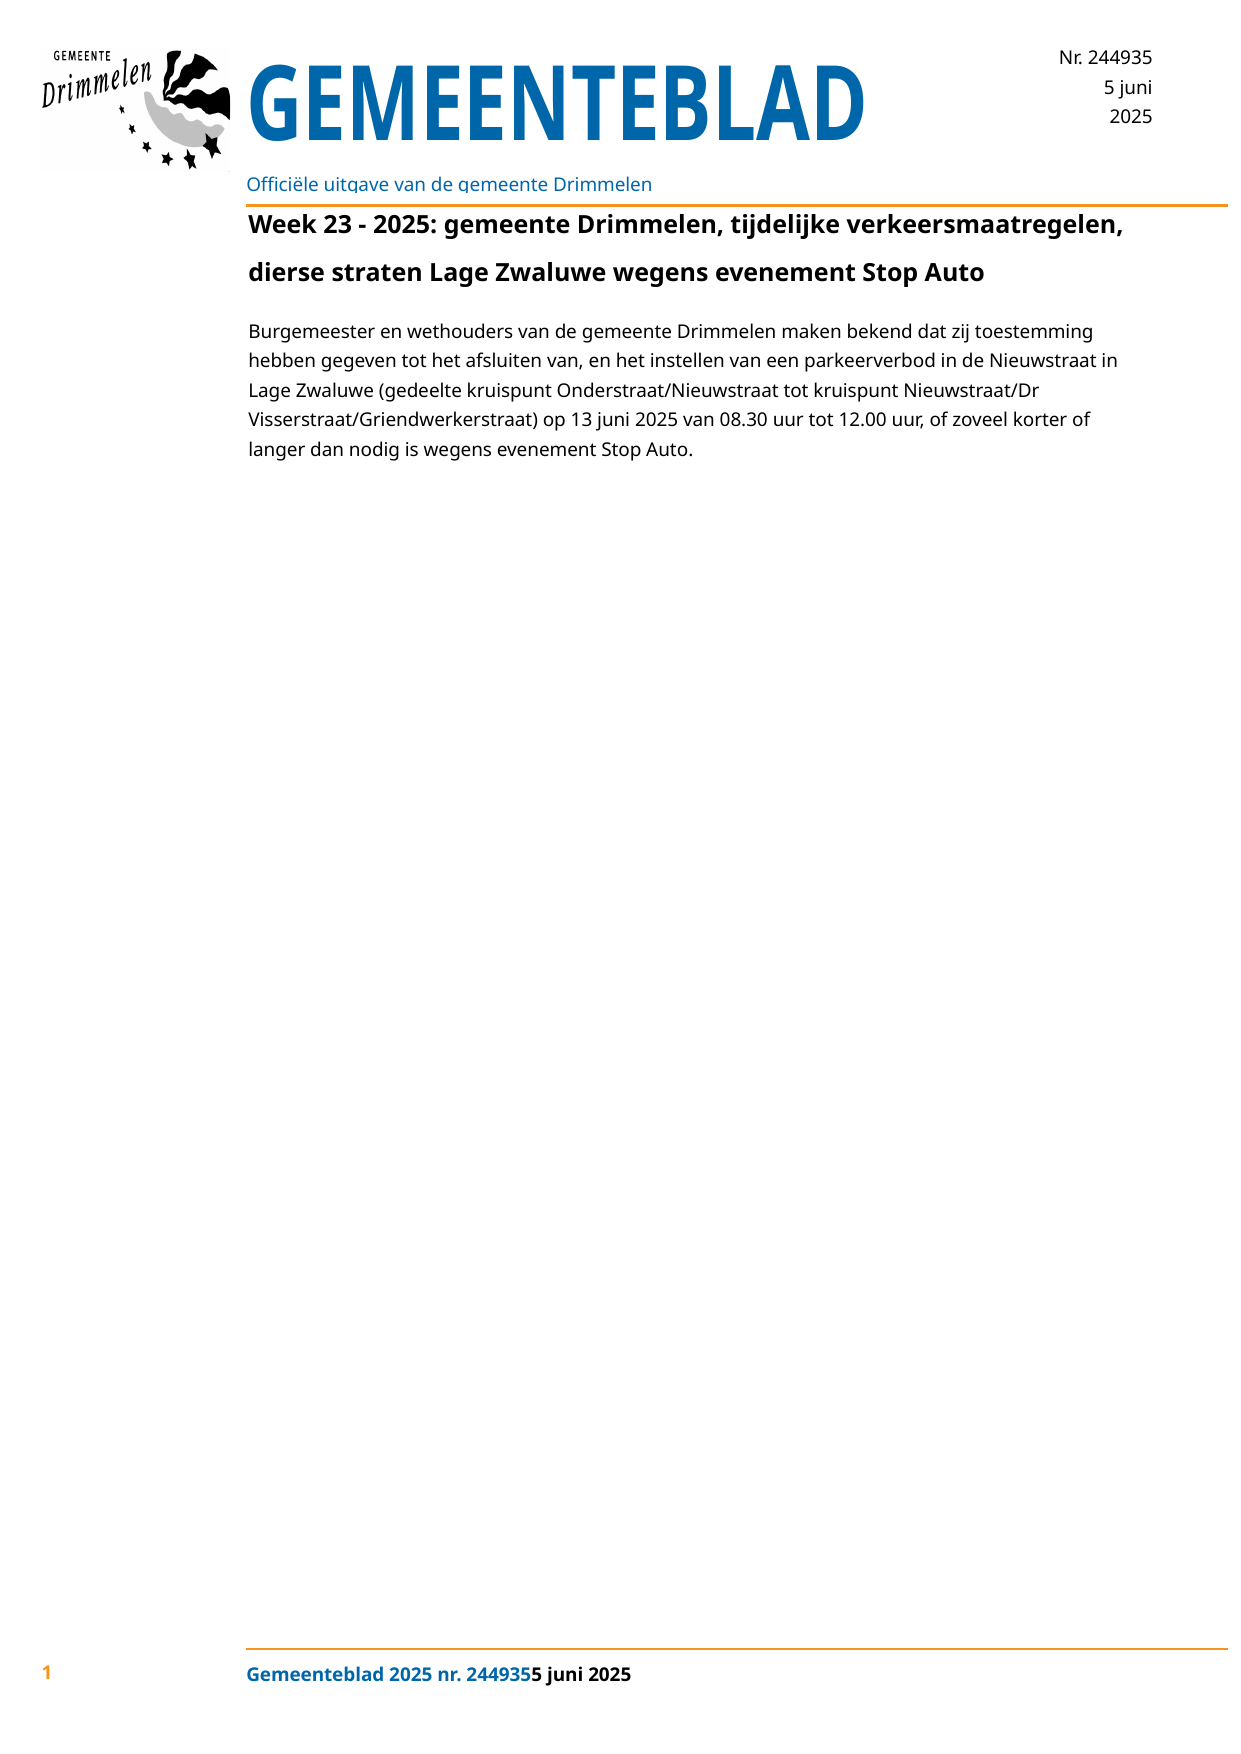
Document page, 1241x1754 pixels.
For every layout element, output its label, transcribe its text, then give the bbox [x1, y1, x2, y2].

text Week 23 - 2025: gemeente Drimmelen, tijdelijke verkeersmaatregelen, dierse straten Lage Zwaluwe wegens evenement Stop Auto [248, 207, 1152, 288]
picture [41, 47, 231, 172]
text Burgemeester en wethouders van de gemeente Drimmelen maken bekend dat zij toestemming hebben gegeven tot het afsluiten van, en het instellen van een parkeerverbod in de Nieuwstraat in Lage Zwaluwe (gedeelte kruispunt Onderstraat/Nieuwstraat tot kruispunt Nieuwstraat/Dr Visserstraat/Griendwerkerstraat) op 13 juni 2025 van 08.30 uur tot 12.00 uur, of zoveel korter of langer dan nodig is wegens evenement Stop Auto. [248, 318, 1152, 462]
